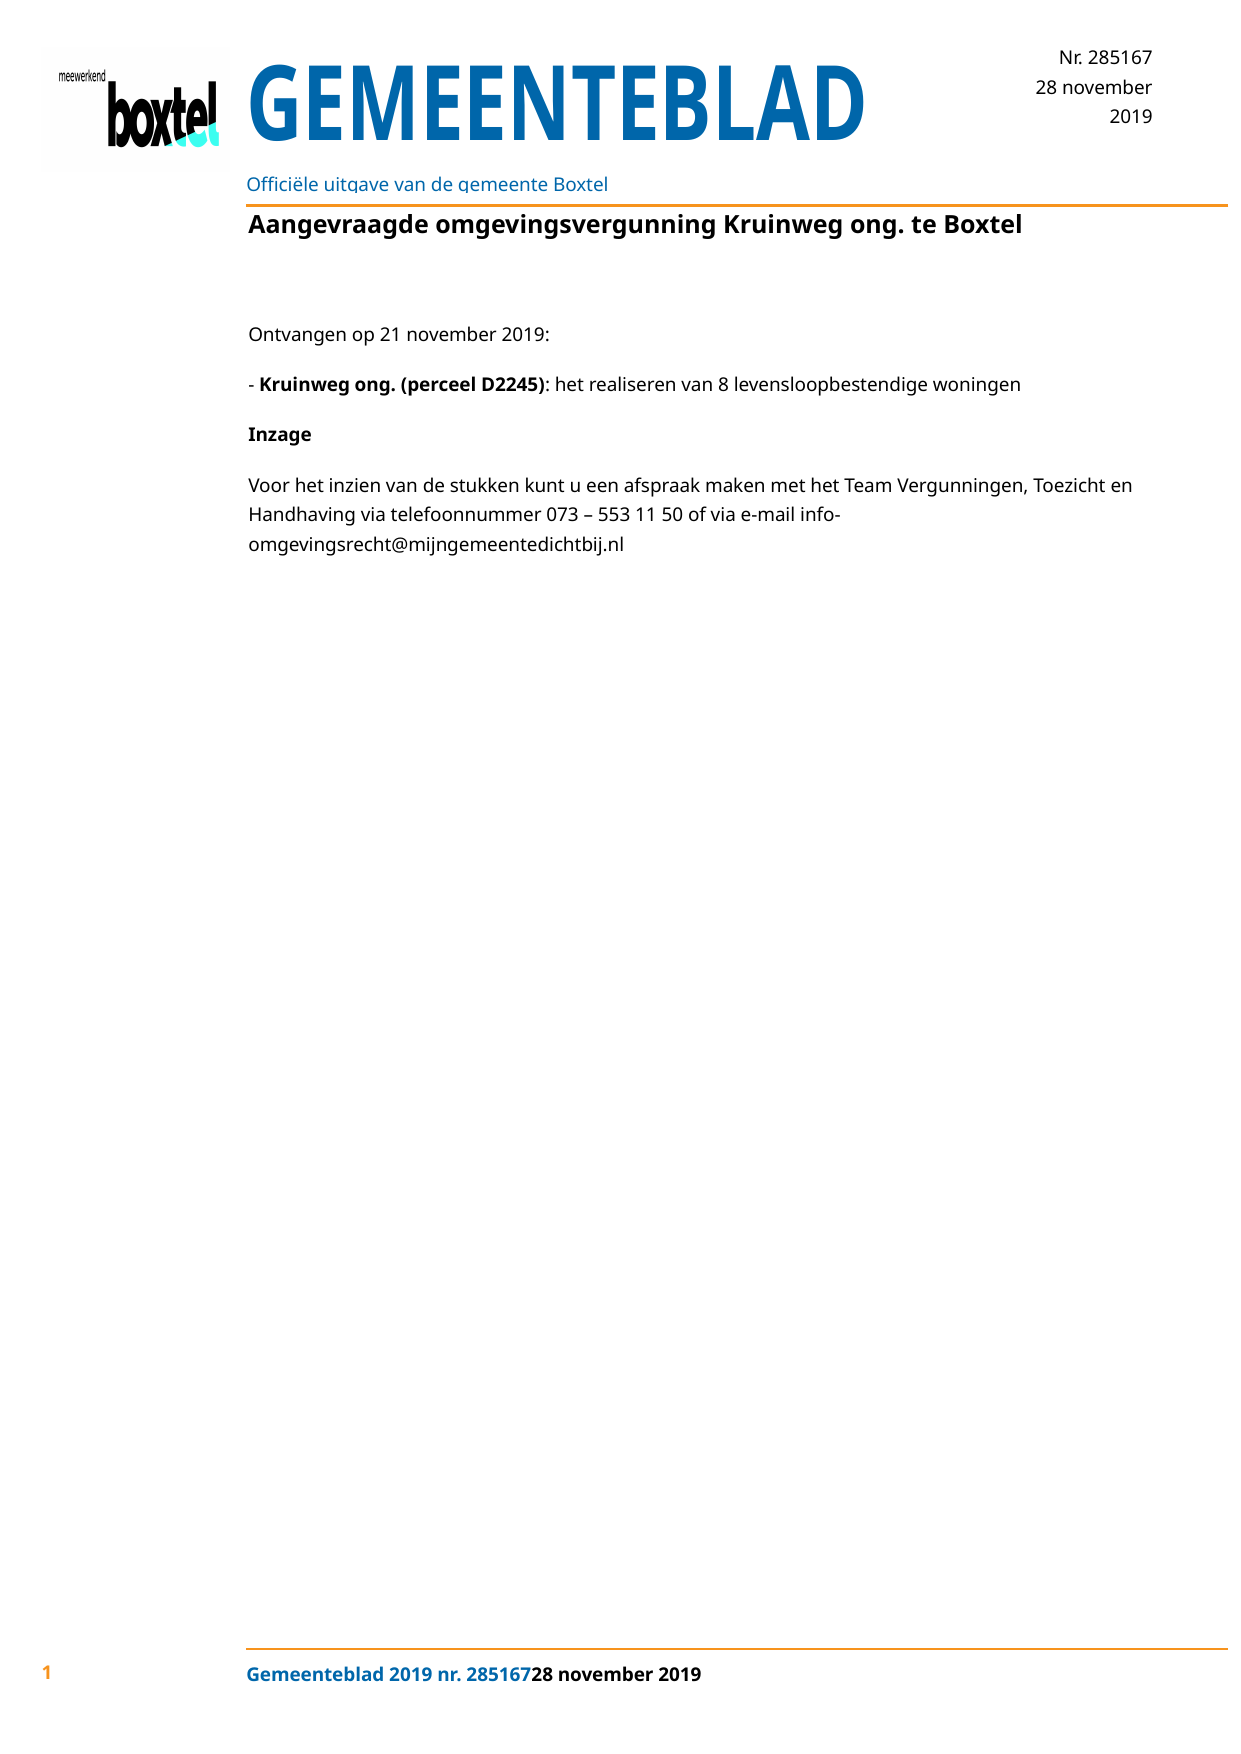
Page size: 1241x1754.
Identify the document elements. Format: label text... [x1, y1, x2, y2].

text - Kruinweg ong. (perceel D2245): het realiseren van 8 levensloopbestendige woningen [248, 371, 1152, 397]
picture [41, 47, 231, 172]
text Ontvangen op 21 november 2019: [248, 321, 1152, 346]
text Inzage [248, 422, 1152, 447]
text Voor het inzien van de stukken kunt u een afspraak maken met het Team Vergunningen, Toezicht en Handhaving via telefoonnummer 073 – 553 11 50 of via e-mail info-omgevingsrecht@mijngemeentedichtbij.nl [248, 472, 1152, 557]
text Aangevraagde omgevingsvergunning Kruinweg ong. te Boxtel [248, 207, 1152, 241]
